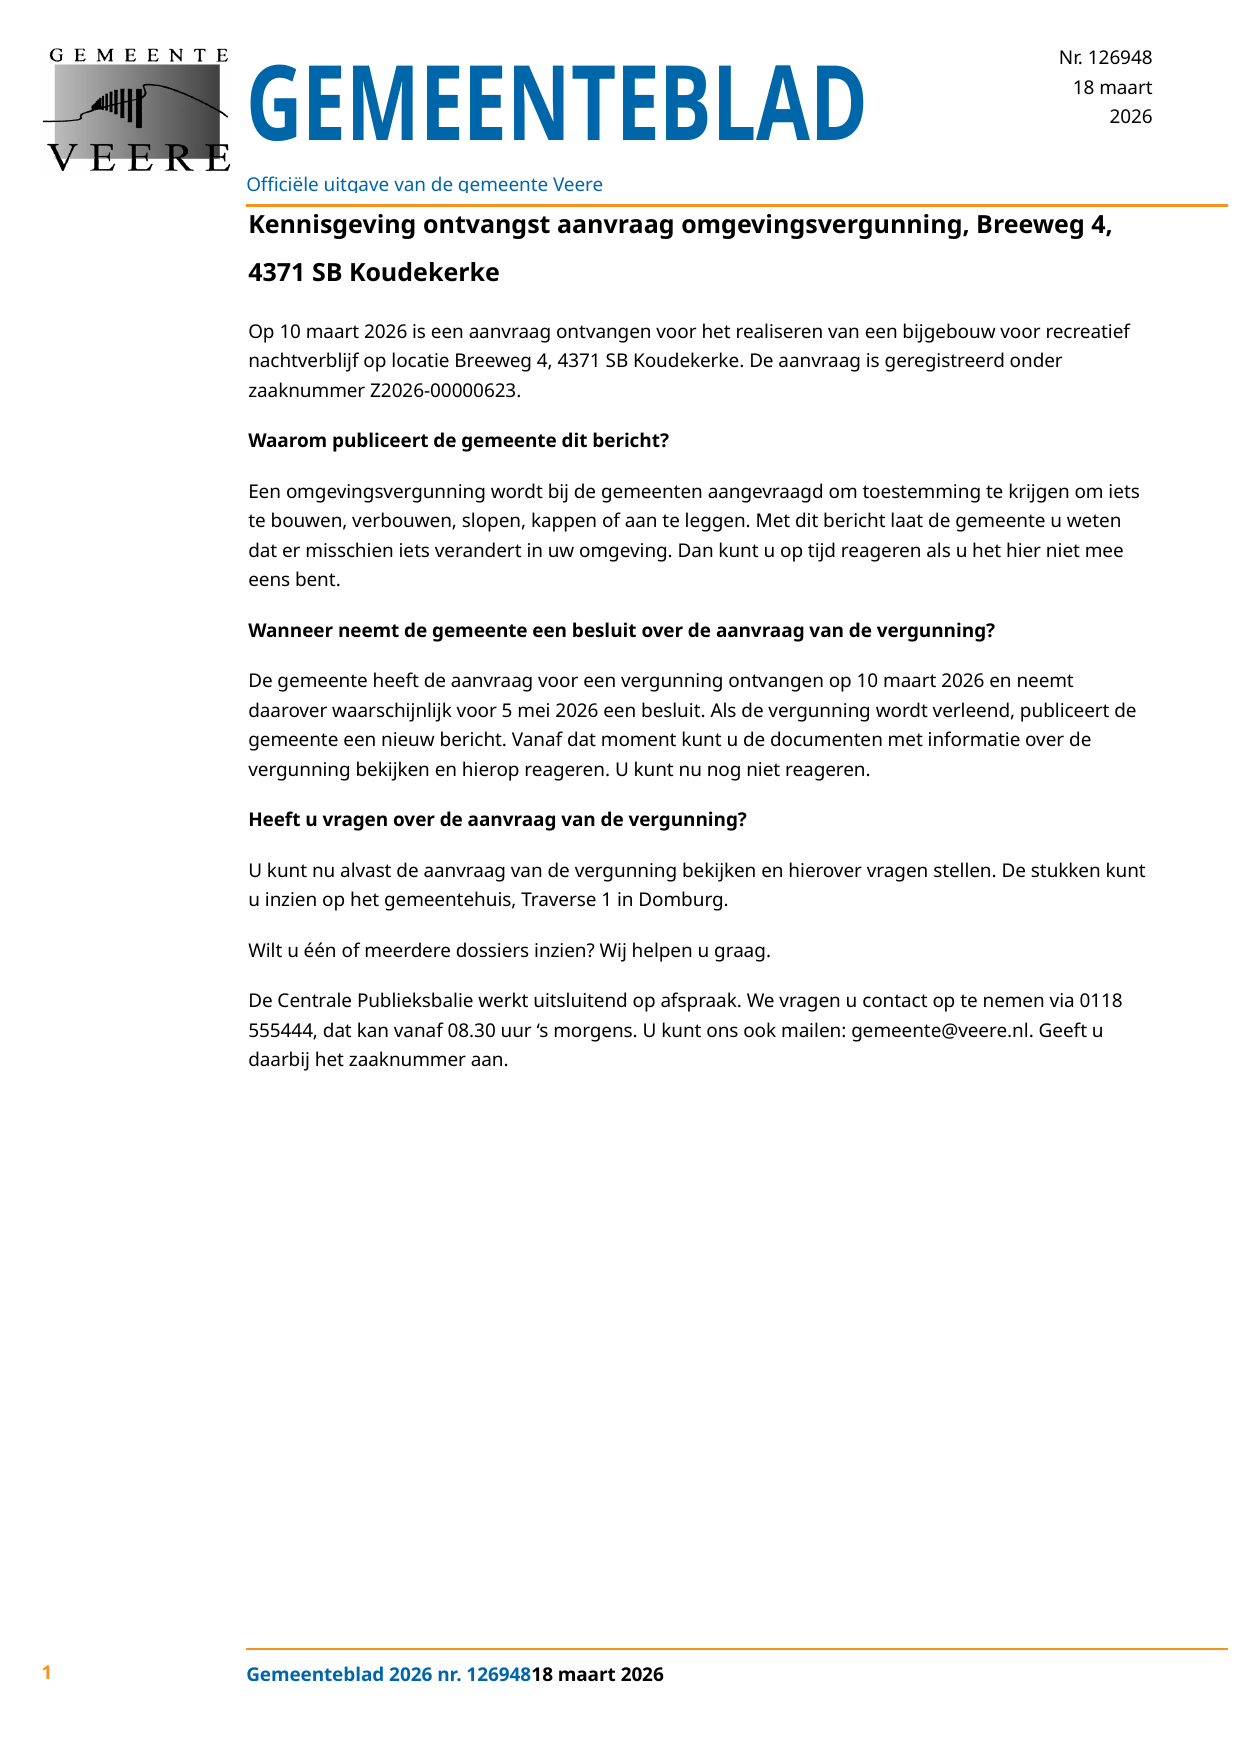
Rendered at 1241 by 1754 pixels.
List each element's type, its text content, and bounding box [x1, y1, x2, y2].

text Kennisgeving ontvangst aanvraag omgevingsvergunning, Breeweg 4, 4371 SB Koudekerke [248, 207, 1152, 288]
picture [41, 47, 231, 172]
text De Centrale Publieksbalie werkt uitsluitend op afspraak. We vragen u contact op te nemen via 0118 555444, dat kan vanaf 08.30 uur ‘s morgens. U kunt ons ook mailen: gemeente@veere.nl. Geeft u daarbij het zaaknummer aan. [248, 987, 1152, 1072]
text Een omgevingsvergunning wordt bij de gemeenten aangevraagd om toestemming te krijgen om iets te bouwen, verbouwen, slopen, kappen of aan te leggen. Met dit bericht laat de gemeente u weten dat er misschien iets verandert in uw omgeving. Dan kunt u op tijd reageren als u het hier niet mee eens bent. [248, 478, 1152, 592]
text Waarom publiceert de gemeente dit bericht? [248, 427, 1152, 453]
text Heeft u vragen over de aanvraag van de vergunning? [248, 807, 1152, 832]
text Wanneer neemt de gemeente een besluit over de aanvraag van de vergunning? [248, 617, 1152, 643]
text Wilt u één of meerdere dossiers inzien? Wij helpen u graag. [248, 937, 1152, 963]
text De gemeente heeft de aanvraag voor een vergunning ontvangen op 10 maart 2026 en neemt daarover waarschijnlijk voor 5 mei 2026 een besluit. Als de vergunning wordt verleend, publiceert de gemeente een nieuw bericht. Vanaf dat moment kunt u de documenten met informatie over de vergunning bekijken en hierop reageren. U kunt nu nog niet reageren. [248, 667, 1152, 782]
text U kunt nu alvast de aanvraag van de vergunning bekijken en hierover vragen stellen. De stukken kunt u inzien op het gemeentehuis, Traverse 1 in Domburg. [248, 857, 1152, 912]
text Op 10 maart 2026 is een aanvraag ontvangen voor het realiseren van een bijgebouw voor recreatief nachtverblijf op locatie Breeweg 4, 4371 SB Koudekerke. De aanvraag is geregistreerd onder zaaknummer Z2026-00000623. [248, 318, 1152, 403]
